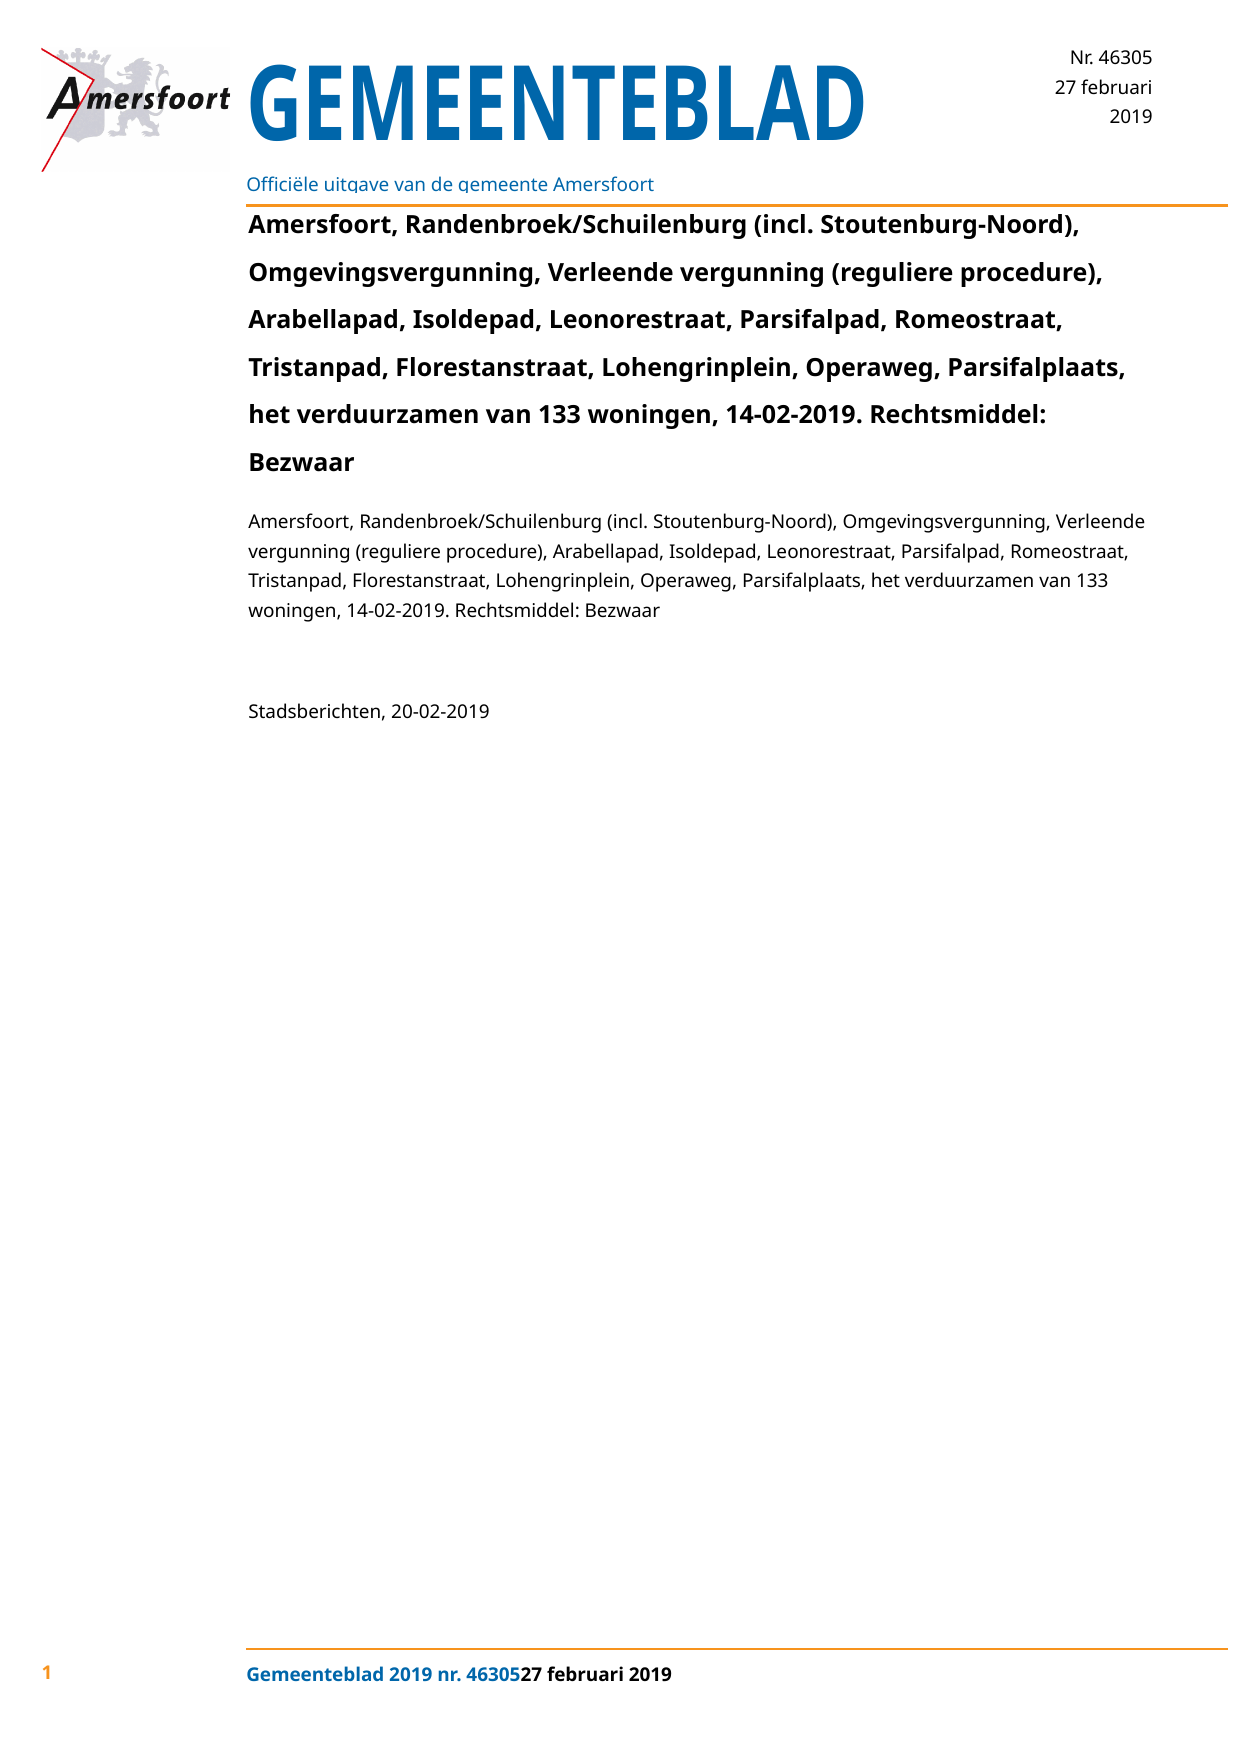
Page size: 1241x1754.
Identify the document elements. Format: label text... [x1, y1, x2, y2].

text Amersfoort, Randenbroek/Schuilenburg (incl. Stoutenburg-Noord), Omgevingsvergunning, Verleende vergunning (reguliere procedure), Arabellapad, Isoldepad, Leonorestraat, Parsifalpad, Romeostraat, Tristanpad, Florestanstraat, Lohengrinplein, Operaweg, Parsifalplaats, het verduurzamen van 133 woningen, 14-02-2019. Rechtsmiddel: Bezwaar [248, 207, 1152, 479]
picture [41, 47, 231, 172]
text Amersfoort, Randenbroek/Schuilenburg (incl. Stoutenburg-Noord), Omgevingsvergunning, Verleende vergunning (reguliere procedure), Arabellapad, Isoldepad, Leonorestraat, Parsifalpad, Romeostraat, Tristanpad, Florestanstraat, Lohengrinplein, Operaweg, Parsifalplaats, het verduurzamen van 133 woningen, 14-02-2019. Rechtsmiddel: Bezwaar [248, 508, 1152, 623]
text Stadsberichten, 20-02-2019 [248, 698, 1152, 724]
